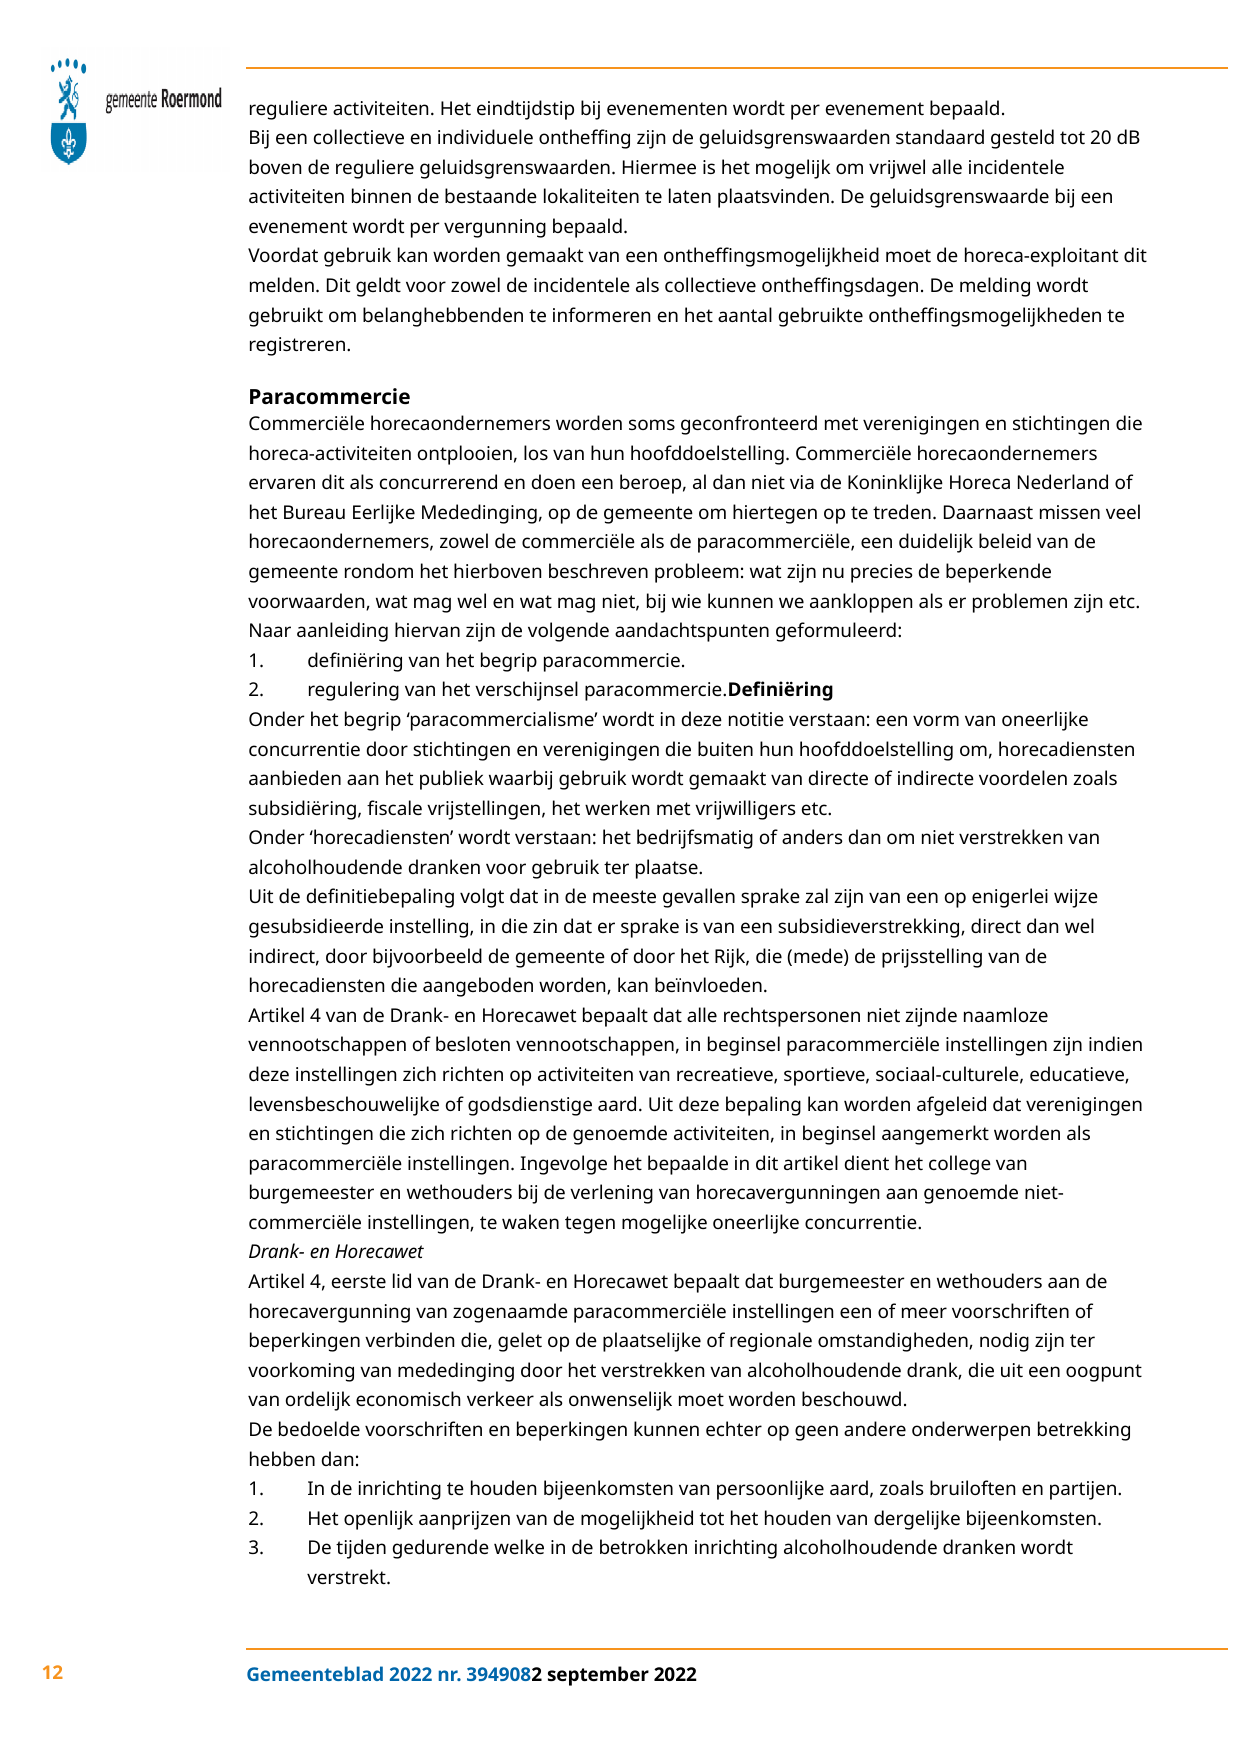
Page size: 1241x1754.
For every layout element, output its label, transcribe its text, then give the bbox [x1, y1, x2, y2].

text Paracommercie [248, 382, 1152, 410]
list De tijden gedurende welke in de betrokken inrichting alcoholhoudende dranken wordt verstrekt. [248, 1534, 1152, 1590]
text Artikel 4 van de Drank- en Horecawet bepaalt dat alle rechtspersonen niet zijnde naamloze vennootschappen of besloten vennootschappen, in beginsel paracommerciële instellingen zijn indien deze instellingen zich richten op activiteiten van recreatieve, sportieve, sociaal-culturele, educatieve, levensbeschouwelijke of godsdienstige aard. Uit deze bepaling kan worden afgeleid dat verenigingen en stichtingen die zich richten op de genoemde activiteiten, in beginsel aangemerkt worden als paracommerciële instellingen. Ingevolge het bepaalde in dit artikel dient het college van burgemeester en wethouders bij de verlening van horecavergunningen aan genoemde niet-commerciële instellingen, te waken tegen mogelijke oneerlijke concurrentie. [248, 1002, 1152, 1235]
list definiëring van het begrip paracommercie. [248, 647, 1152, 673]
text Uit de definitiebepaling volgt dat in de meeste gevallen sprake zal zijn van een op enigerlei wijze gesubsidieerde instelling, in die zin dat er sprake is van een subsidieverstrekking, direct dan wel indirect, door bijvoorbeeld de gemeente of door het Rijk, die (mede) de prijsstelling van de horecadiensten die aangeboden worden, kan beïnvloeden. [248, 884, 1152, 998]
picture [41, 47, 231, 172]
text Artikel 4, eerste lid van de Drank- en Horecawet bepaalt dat burgemeester en wethouders aan de horecavergunning van zogenaamde paracommerciële instellingen een of meer voorschriften of beperkingen verbinden die, gelet op de plaatselijke of regionale omstandigheden, nodig zijn ter voorkoming van mededinging door het verstrekken van alcoholhoudende drank, die uit een oogpunt van ordelijk economisch verkeer als onwenselijk moet worden beschouwd. [248, 1268, 1152, 1412]
text Bij een collectieve en individuele ontheffing zijn de geluidsgrenswaarden standaard gesteld tot 20 dB boven de reguliere geluidsgrenswaarden. Hiermee is het mogelijk om vrijwel alle incidentele activiteiten binnen de bestaande lokaliteiten te laten plaatsvinden. De geluidsgrenswaarde bij een evenement wordt per vergunning bepaald. [248, 124, 1152, 239]
text Commerciële horecaondernemers worden soms geconfronteerd met verenigingen en stichtingen die horeca-activiteiten ontplooien, los van hun hoofddoelstelling. Commerciële horecaondernemers ervaren dit als concurrerend en doen een beroep, al dan niet via de Koninklijke Horeca Nederland of het Bureau Eerlijke Mededinging, op de gemeente om hiertegen op te treden. Daarnaast missen veel horecaondernemers, zowel de commerciële als de paracommerciële, een duidelijk beleid van de gemeente rondom het hierboven beschreven probleem: wat zijn nu precies de beperkende voorwaarden, wat mag wel en wat mag niet, bij wie kunnen we aankloppen als er problemen zijn etc. Naar aanleiding hiervan zijn de volgende aandachtspunten geformuleerd: [248, 410, 1152, 643]
list regulering van het verschijnsel paracommercie.Definiëring [248, 677, 1152, 702]
text Voordat gebruik kan worden gemaakt van een ontheffingsmogelijkheid moet de horeca-exploitant dit melden. Dit geldt voor zowel de incidentele als collectieve ontheffingsdagen. De melding wordt gebruikt om belanghebbenden te informeren en het aantal gebruikte ontheffingsmogelijkheden te registreren. [248, 243, 1152, 357]
text Onder ‘horecadiensten’ wordt verstaan: het bedrijfsmatig of anders dan om niet verstrekken van alcoholhoudende dranken voor gebruik ter plaatse. [248, 824, 1152, 880]
text Onder het begrip ‘paracommercialisme’ wordt in deze notitie verstaan: een vorm van oneerlijke concurrentie door stichtingen en verenigingen die buiten hun hoofddoelstelling om, horecadiensten aanbieden aan het publiek waarbij gebruik wordt gemaakt van directe of indirecte voordelen zoals subsidiëring, fiscale vrijstellingen, het werken met vrijwilligers etc. [248, 706, 1152, 821]
text De bedoelde voorschriften en beperkingen kunnen echter op geen andere onderwerpen betrekking hebben dan: [248, 1416, 1152, 1471]
text reguliere activiteiten. Het eindtijdstip bij evenementen wordt per evenement bepaald. [248, 95, 1152, 121]
text Drank- en Horecawet [248, 1239, 1152, 1264]
list In de inrichting te houden bijeenkomsten van persoonlijke aard, zoals bruiloften en partijen. [248, 1475, 1152, 1501]
list Het openlijk aanprijzen van de mogelijkheid tot het houden van dergelijke bijeenkomsten. [248, 1505, 1152, 1531]
